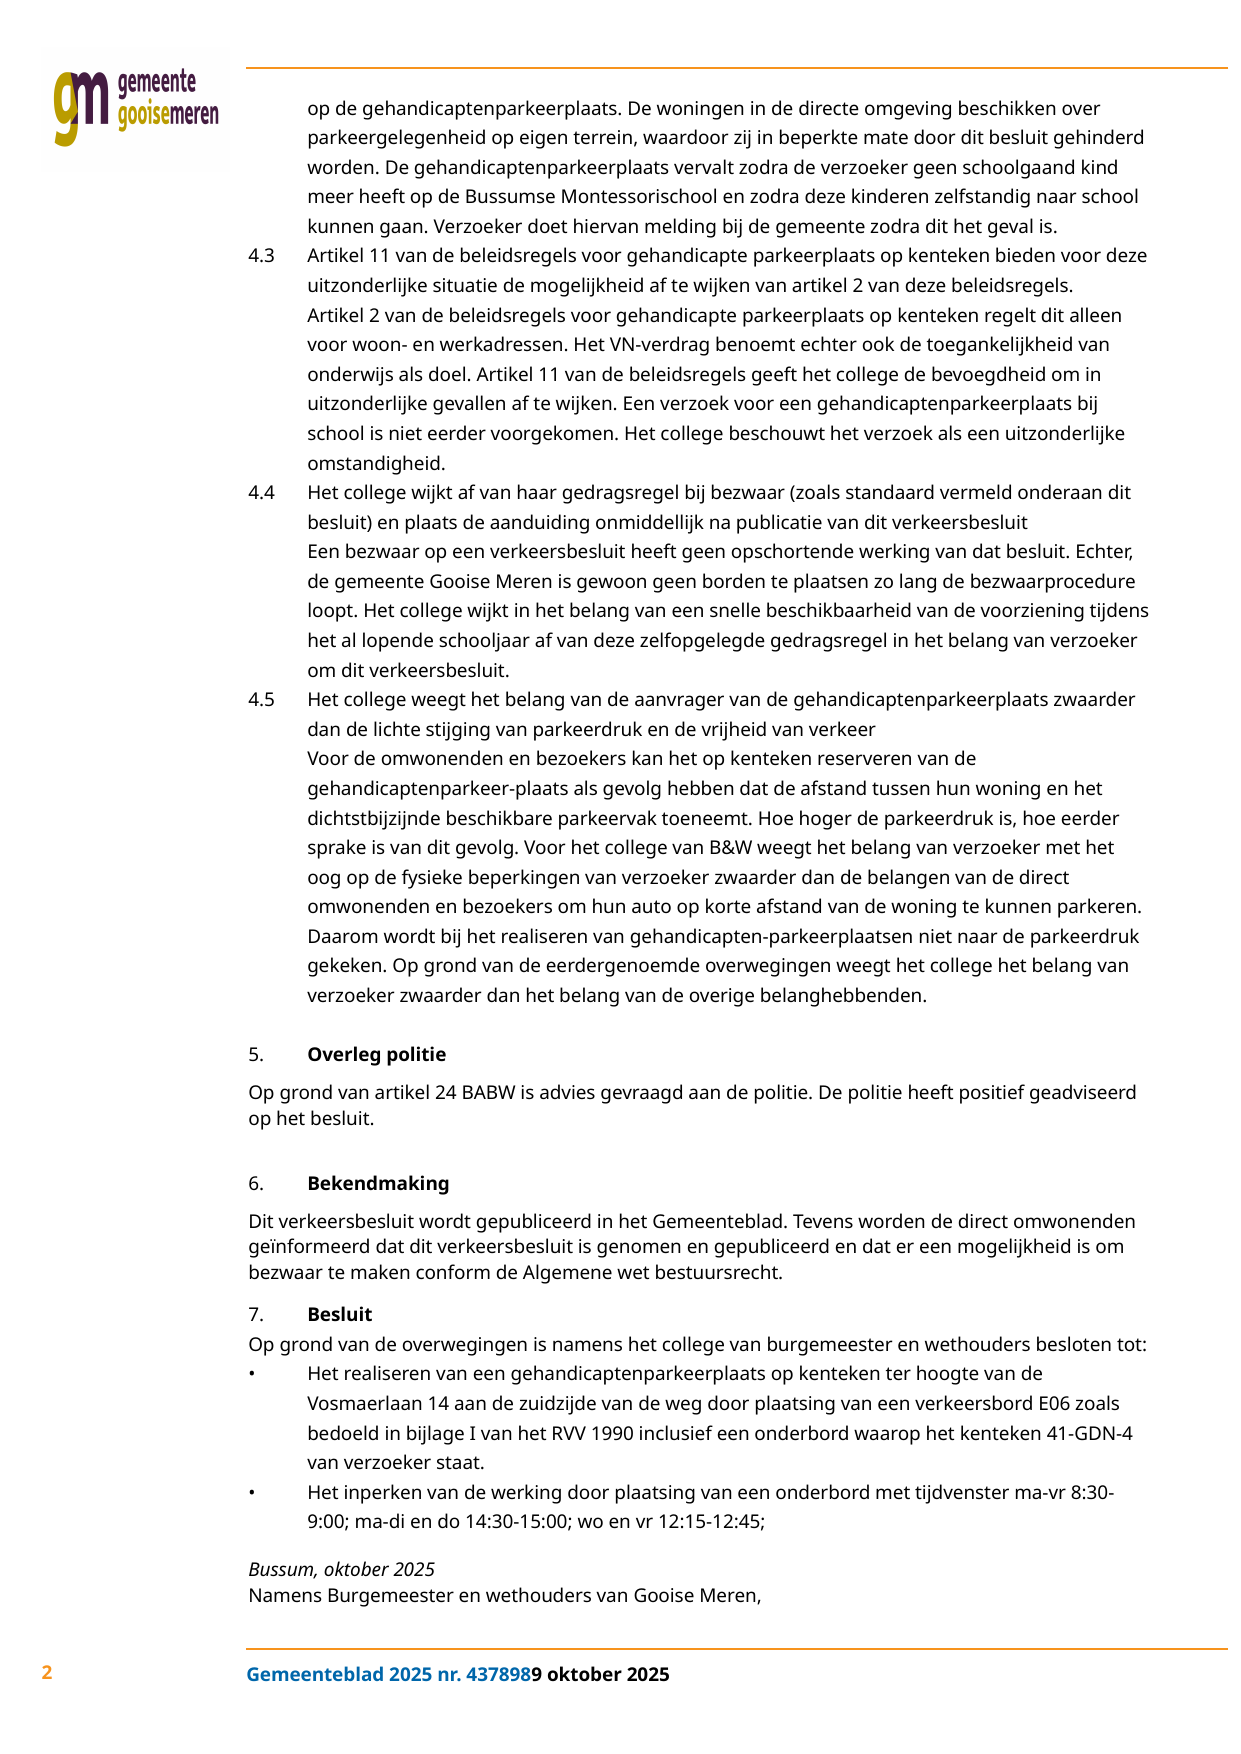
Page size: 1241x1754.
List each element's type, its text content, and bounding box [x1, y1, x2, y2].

list Het college weegt het belang van de aanvrager van de gehandicaptenparkeerplaats zwaarder dan de lichte stijging van parkeerdruk en de vrijheid van verkeer [248, 686, 1152, 742]
list Het college wijkt af van haar gedragsregel bij bezwaar (zoals standaard vermeld onderaan dit besluit) en plaats de aanduiding onmiddellijk na publicatie van dit verkeersbesluit [248, 479, 1152, 535]
list Voor de omwonenden en bezoekers kan het op kenteken reserveren van de gehandicaptenparkeer-plaats als gevolg hebben dat de afstand tussen hun woning en het dichtstbijzijnde beschikbare parkeervak toeneemt. Hoe hoger de parkeerdruk is, hoe eerder sprake is van dit gevolg. Voor het college van B&W weegt het belang van verzoeker met het oog op de fysieke beperkingen van verzoeker zwaarder dan de belangen van de direct omwonenden en bezoekers om hun auto op korte afstand van de woning te kunnen parkeren. Daarom wordt bij het realiseren van gehandicapten-parkeerplaatsen niet naar de parkeerdruk gekeken. Op grond van de eerdergenoemde overwegingen weegt het college het belang van verzoeker zwaarder dan het belang van de overige belanghebbenden. [248, 746, 1152, 1008]
list Het realiseren van een gehandicaptenparkeerplaats op kenteken ter hoogte van de Vosmaerlaan 14 aan de zuidzijde van de weg door plaatsing van een verkeersbord E06 zoals bedoeld in bijlage I van het RVV 1990 inclusief een onderbord waarop het kenteken 41-GDN-4 van verzoeker staat. [248, 1361, 1152, 1475]
picture [41, 47, 231, 172]
list Overleg politie [248, 1041, 1152, 1067]
list Bekendmaking [248, 1170, 1152, 1196]
text Bussum, oktober 2025 [248, 1556, 1152, 1582]
text Op grond van artikel 24 BABW is advies gevraagd aan de politie. De politie heeft positief geadviseerd op het besluit. [248, 1079, 1152, 1131]
list Artikel 2 van de beleidsregels voor gehandicapte parkeerplaats op kenteken regelt dit alleen voor woon- en werkadressen. Het VN-verdrag benoemt echter ook de toegankelijkheid van onderwijs als doel. Artikel 11 van de beleidsregels geeft het college de bevoegdheid om in uitzonderlijke gevallen af te wijken. Een verzoek voor een gehandicaptenparkeerplaats bij school is niet eerder voorgekomen. Het college beschouwt het verzoek als een uitzonderlijke omstandigheid. [248, 302, 1152, 476]
list op de gehandicaptenparkeerplaats. De woningen in de directe omgeving beschikken over parkeergelegenheid op eigen terrein, waardoor zij in beperkte mate door dit besluit gehinderd worden. De gehandicaptenparkeerplaats vervalt zodra de verzoeker geen schoolgaand kind meer heeft op de Bussumse Montessorischool en zodra deze kinderen zelfstandig naar school kunnen gaan. Verzoeker doet hiervan melding bij de gemeente zodra dit het geval is. [248, 95, 1152, 239]
text Namens Burgemeester en wethouders van Gooise Meren, [248, 1582, 1152, 1608]
list Het inperken van de werking door plaatsing van een onderbord met tijdvenster ma-vr 8:30-9:00; ma-di en do 14:30-15:00; wo en vr 12:15-12:45; [248, 1479, 1152, 1534]
text Dit verkeersbesluit wordt gepubliceerd in het Gemeenteblad. Tevens worden de direct omwonenden geïnformeerd dat dit verkeersbesluit is genomen en gepubliceerd en dat er een mogelijkheid is om bezwaar te maken conform de Algemene wet bestuursrecht. [248, 1208, 1152, 1285]
list Een bezwaar op een verkeersbesluit heeft geen opschortende werking van dat besluit. Echter, de gemeente Gooise Meren is gewoon geen borden te plaatsen zo lang de bezwaarprocedure loopt. Het college wijkt in het belang van een snelle beschikbaarheid van de voorziening tijdens het al lopende schooljaar af van deze zelfopgelegde gedragsregel in het belang van verzoeker om dit verkeersbesluit. [248, 538, 1152, 683]
list Besluit [248, 1301, 1152, 1327]
text Op grond van de overwegingen is namens het college van burgemeester en wethouders besloten tot: [248, 1331, 1152, 1357]
list Artikel 11 van de beleidsregels voor gehandicapte parkeerplaats op kenteken bieden voor deze uitzonderlijke situatie de mogelijkheid af te wijken van artikel 2 van deze beleidsregels. [248, 243, 1152, 298]
